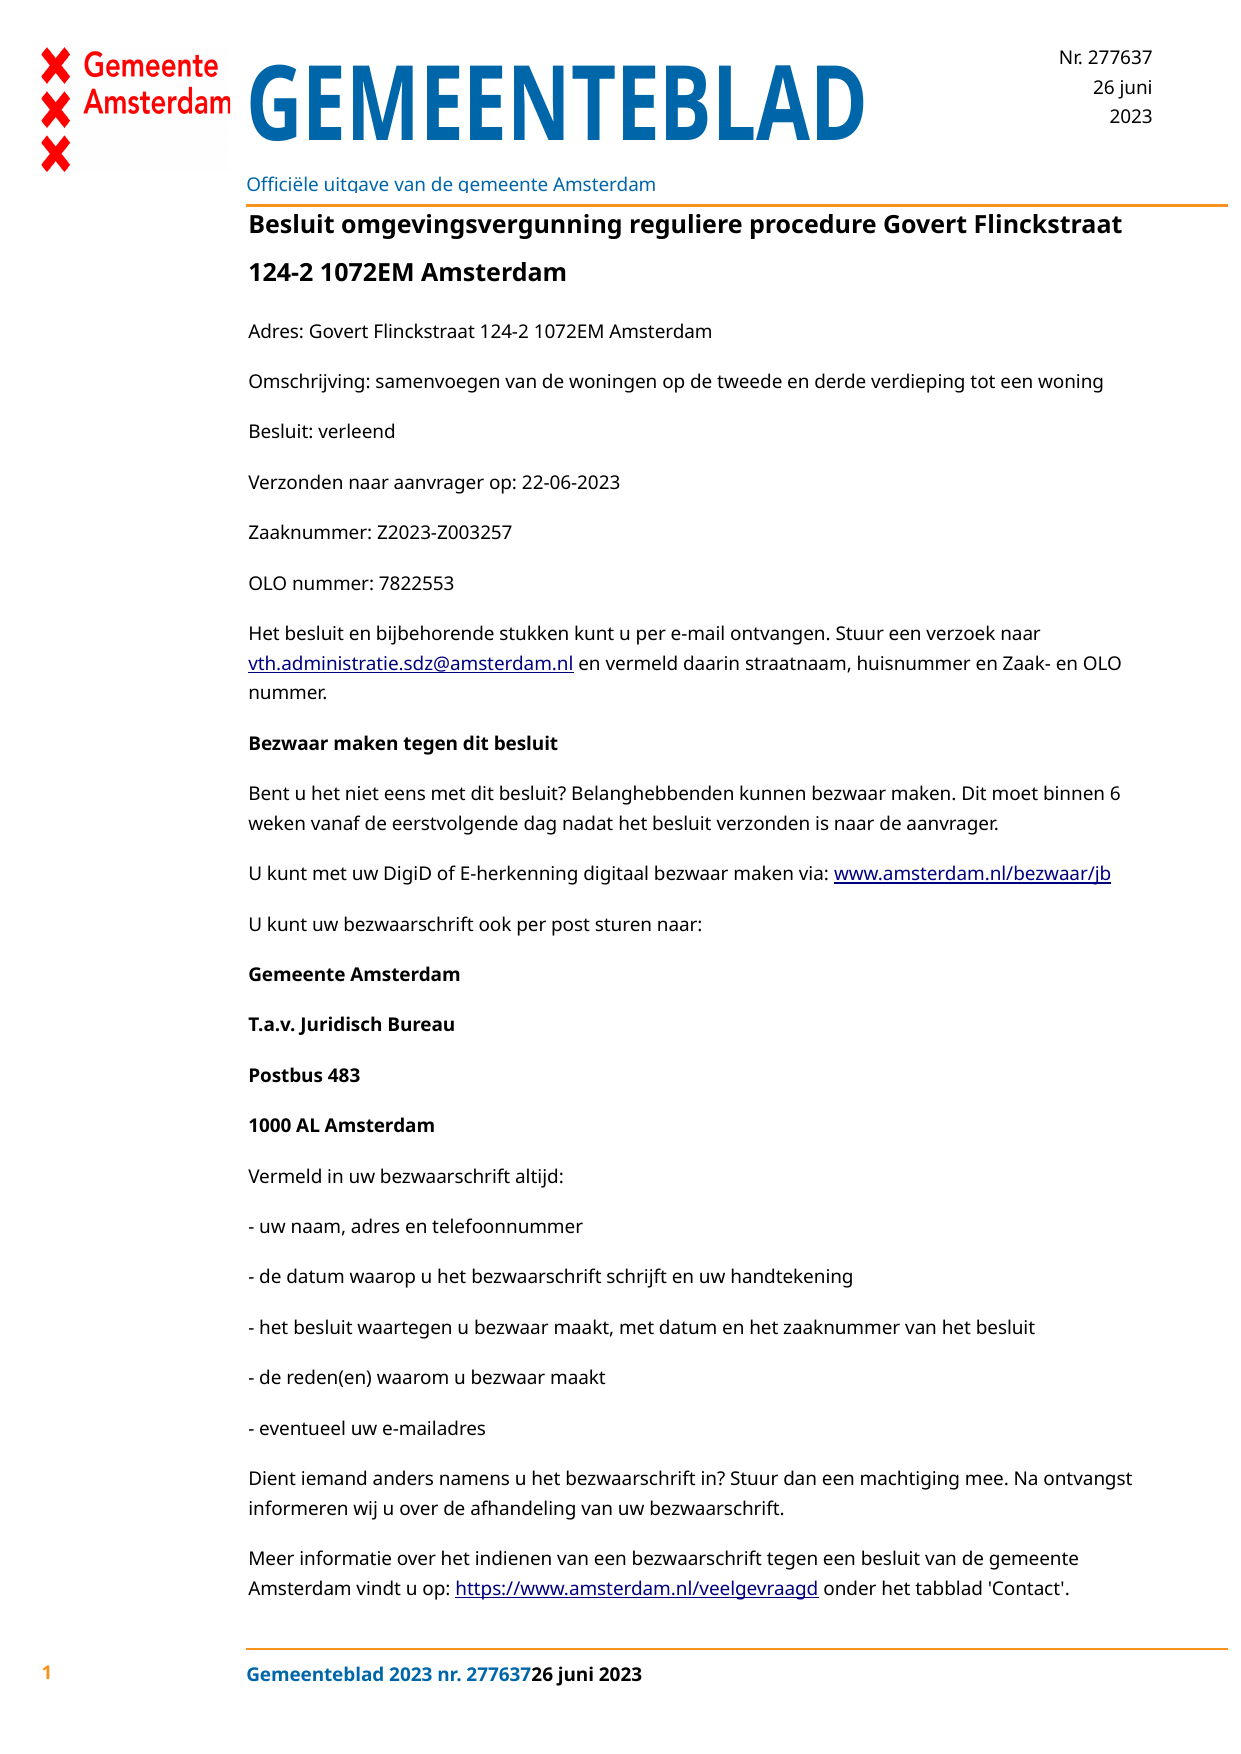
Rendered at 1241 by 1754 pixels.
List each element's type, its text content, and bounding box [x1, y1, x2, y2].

text Omschrijving: samenvoegen van de woningen op de tweede en derde verdieping tot een woning [248, 368, 1152, 394]
text Besluit omgevingsvergunning reguliere procedure Govert Flinckstraat 124-2 1072EM Amsterdam [248, 207, 1152, 288]
text Bent u het niet eens met dit besluit? Belanghebbenden kunnen bezwaar maken. Dit moet binnen 6 weken vanaf de eerstvolgende dag nadat het besluit verzonden is naar de aanvrager. [248, 780, 1152, 836]
text Vermeld in uw bezwaarschrift altijd: [248, 1163, 1152, 1189]
text Meer informatie over het indienen van een bezwaarschrift tegen een besluit van de gemeente Amsterdam vindt u op: https://www.amsterdam.nl/veelgevraagd onder het tabblad 'Contact'. [248, 1545, 1152, 1601]
text OLO nummer: 7822553 [248, 570, 1152, 596]
text Gemeente Amsterdam [248, 961, 1152, 987]
picture [41, 47, 231, 172]
text - uw naam, adres en telefoonnummer [248, 1213, 1152, 1239]
text Postbus 483 [248, 1062, 1152, 1088]
text - de reden(en) waarom u bezwaar maakt [248, 1364, 1152, 1390]
text T.a.v. Juridisch Bureau [248, 1012, 1152, 1037]
text Zaaknummer: Z2023-Z003257 [248, 519, 1152, 545]
text Bezwaar maken tegen dit besluit [248, 730, 1152, 756]
text U kunt met uw DigiD of E-herkenning digitaal bezwaar maken via: www.amsterdam.nl/bezwaar/jb [248, 860, 1152, 886]
text Dient iemand anders namens u het bezwaarschrift in? Stuur dan een machtiging mee. Na ontvangst informeren wij u over de afhandeling van uw bezwaarschrift. [248, 1465, 1152, 1521]
text Het besluit en bijbehorende stukken kunt u per e-mail ontvangen. Stuur een verzoek naar vth.administratie.sdz@amsterdam.nl en vermeld daarin straatnaam, huisnummer en Zaak- en OLO nummer. [248, 620, 1152, 705]
text Adres: Govert Flinckstraat 124-2 1072EM Amsterdam [248, 318, 1152, 344]
text Besluit: verleend [248, 419, 1152, 444]
text U kunt uw bezwaarschrift ook per post sturen naar: [248, 911, 1152, 937]
text - eventueel uw e-mailadres [248, 1415, 1152, 1441]
text 1000 AL Amsterdam [248, 1112, 1152, 1138]
text - het besluit waartegen u bezwaar maakt, met datum en het zaaknummer van het besluit [248, 1314, 1152, 1340]
text Verzonden naar aanvrager op: 22-06-2023 [248, 469, 1152, 495]
text - de datum waarop u het bezwaarschrift schrijft en uw handtekening [248, 1264, 1152, 1289]
